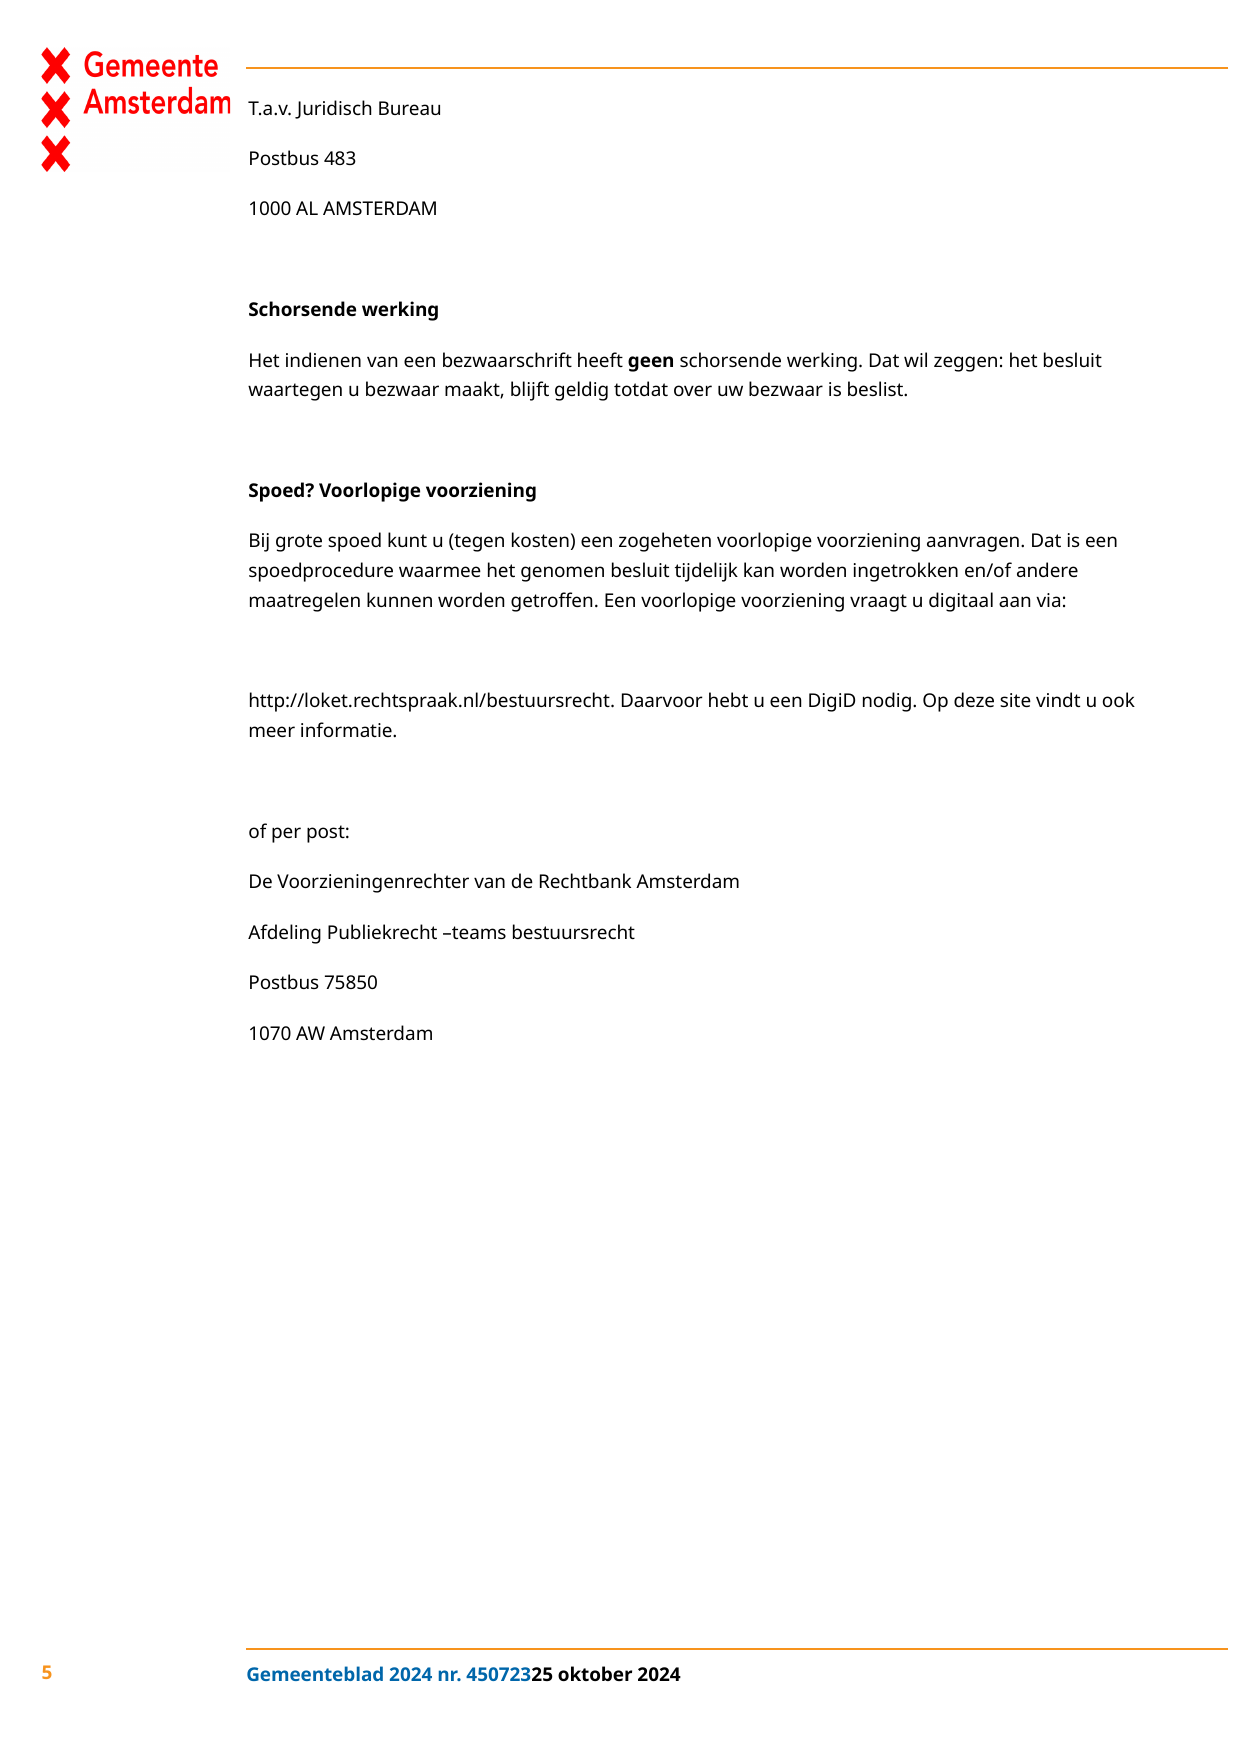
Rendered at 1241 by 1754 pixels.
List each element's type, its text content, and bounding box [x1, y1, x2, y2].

text T.a.v. Juridisch Bureau [248, 95, 1152, 121]
text Bij grote spoed kunt u (tegen kosten) een zogeheten voorlopige voorziening aanvragen. Dat is een spoedprocedure waarmee het genomen besluit tijdelijk kan worden ingetrokken en/of andere maatregelen kunnen worden getroffen. Een voorlopige voorziening vraagt u digitaal aan via: [248, 528, 1152, 613]
text Spoed? Voorlopige voorziening [248, 477, 1152, 503]
text Afdeling Publiekrecht –teams bestuursrecht [248, 919, 1152, 945]
text http://loket.rechtspraak.nl/bestuursrecht. Daarvoor hebt u een DigiD nodig. Op deze site vindt u ook meer informatie. [248, 688, 1152, 743]
picture [41, 47, 231, 172]
text of per post: [248, 818, 1152, 844]
text 1000 AL AMSTERDAM [248, 196, 1152, 221]
text Postbus 75850 [248, 969, 1152, 995]
text De Voorzieningenrechter van de Rechtbank Amsterdam [248, 868, 1152, 894]
text Schorsende werking [248, 296, 1152, 322]
text Het indienen van een bezwaarschrift heeft geen schorsende werking. Dat wil zeggen: het besluit waartegen u bezwaar maakt, blijft geldig totdat over uw bezwaar is beslist. [248, 347, 1152, 402]
text Postbus 483 [248, 145, 1152, 171]
text 1070 AW Amsterdam [248, 1020, 1152, 1046]
